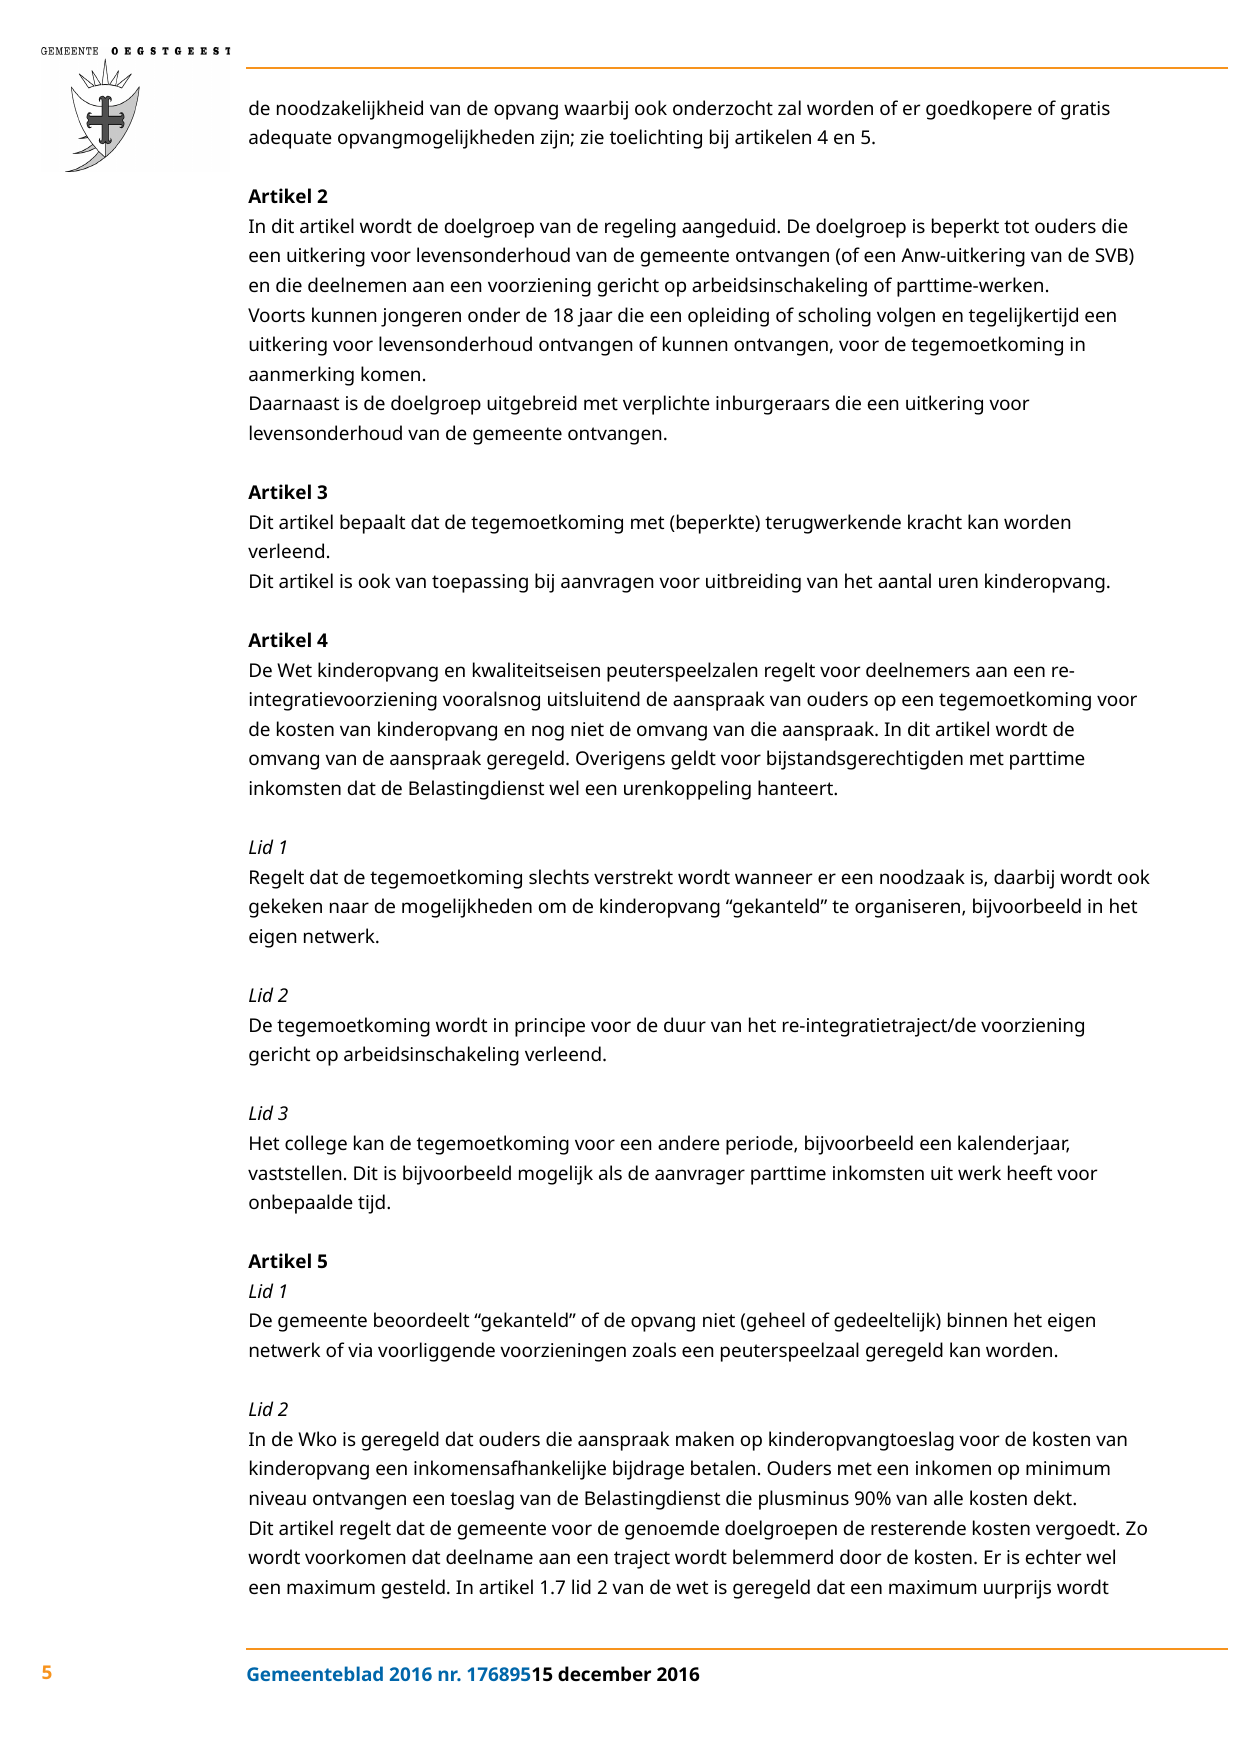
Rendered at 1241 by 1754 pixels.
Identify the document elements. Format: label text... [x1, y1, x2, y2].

text Regelt dat de tegemoetkoming slechts verstrekt wordt wanneer er een noodzaak is, daarbij wordt ook gekeken naar de mogelijkheden om de kinderopvang “gekanteld” te organiseren, bijvoorbeeld in het eigen netwerk. [248, 864, 1152, 949]
text Voorts kunnen jongeren onder de 18 jaar die een opleiding of scholing volgen en tegelijkertijd een uitkering voor levensonderhoud ontvangen of kunnen ontvangen, voor de tegemoetkoming in aanmerking komen. [248, 302, 1152, 387]
picture [41, 47, 231, 172]
text In dit artikel wordt de doelgroep van de regeling aangeduid. De doelgroep is beperkt tot ouders die een uitkering voor levensonderhoud van de gemeente ontvangen (of een Anw-uitkering van de SVB) en die deelnemen aan een voorziening gericht op arbeidsinschakeling of parttime-werken. [248, 213, 1152, 298]
text Dit artikel bepaalt dat de tegemoetkoming met (beperkte) terugwerkende kracht kan worden verleend. [248, 509, 1152, 564]
text Artikel 4 [248, 627, 1152, 653]
text De Wet kinderopvang en kwaliteitseisen peuterspeelzalen regelt voor deelnemers aan een re-integratievoorziening vooralsnog uitsluitend de aanspraak van ouders op een tegemoetkoming voor de kosten van kinderopvang en nog niet de omvang van die aanspraak. In dit artikel wordt de omvang van de aanspraak geregeld. Overigens geldt voor bijstandsgerechtigden met parttime inkomsten dat de Belastingdienst wel een urenkoppeling hanteert. [248, 657, 1152, 801]
text Daarnaast is de doelgroep uitgebreid met verplichte inburgeraars die een uitkering voor levensonderhoud van de gemeente ontvangen. [248, 391, 1152, 446]
text Lid 1 [248, 1278, 1152, 1304]
text Lid 2 [248, 1396, 1152, 1422]
text Dit artikel is ook van toepassing bij aanvragen voor uitbreiding van het aantal uren kinderopvang. [248, 568, 1152, 594]
text Dit artikel regelt dat de gemeente voor de genoemde doelgroepen de resterende kosten vergoedt. Zo wordt voorkomen dat deelname aan een traject wordt belemmerd door de kosten. Er is echter wel een maximum gesteld. In artikel 1.7 lid 2 van de wet is geregeld dat een maximum uurprijs wordt [248, 1515, 1152, 1600]
text De gemeente beoordeelt “gekanteld” of de opvang niet (geheel of gedeeltelijk) binnen het eigen netwerk of via voorliggende voorzieningen zoals een peuterspeelzaal geregeld kan worden. [248, 1308, 1152, 1363]
text Artikel 3 [248, 479, 1152, 505]
text Lid 2 [248, 982, 1152, 1008]
text de noodzakelijkheid van de opvang waarbij ook onderzocht zal worden of er goedkopere of gratis adequate opvangmogelijkheden zijn; zie toelichting bij artikelen 4 en 5. [248, 95, 1152, 150]
text Artikel 2 [248, 183, 1152, 209]
text In de Wko is geregeld dat ouders die aanspraak maken op kinderopvangtoeslag voor de kosten van kinderopvang een inkomensafhankelijke bijdrage betalen. Ouders met een inkomen op minimum niveau ontvangen een toeslag van de Belastingdienst die plusminus 90% van alle kosten dekt. [248, 1426, 1152, 1511]
text Lid 1 [248, 834, 1152, 860]
text Lid 3 [248, 1101, 1152, 1126]
text De tegemoetkoming wordt in principe voor de duur van het re-integratietraject/de voorziening gericht op arbeidsinschakeling verleend. [248, 1012, 1152, 1067]
text Het college kan de tegemoetkoming voor een andere periode, bijvoorbeeld een kalenderjaar, vaststellen. Dit is bijvoorbeeld mogelijk als de aanvrager parttime inkomsten uit werk heeft voor onbepaalde tijd. [248, 1130, 1152, 1215]
text Artikel 5 [248, 1248, 1152, 1274]
